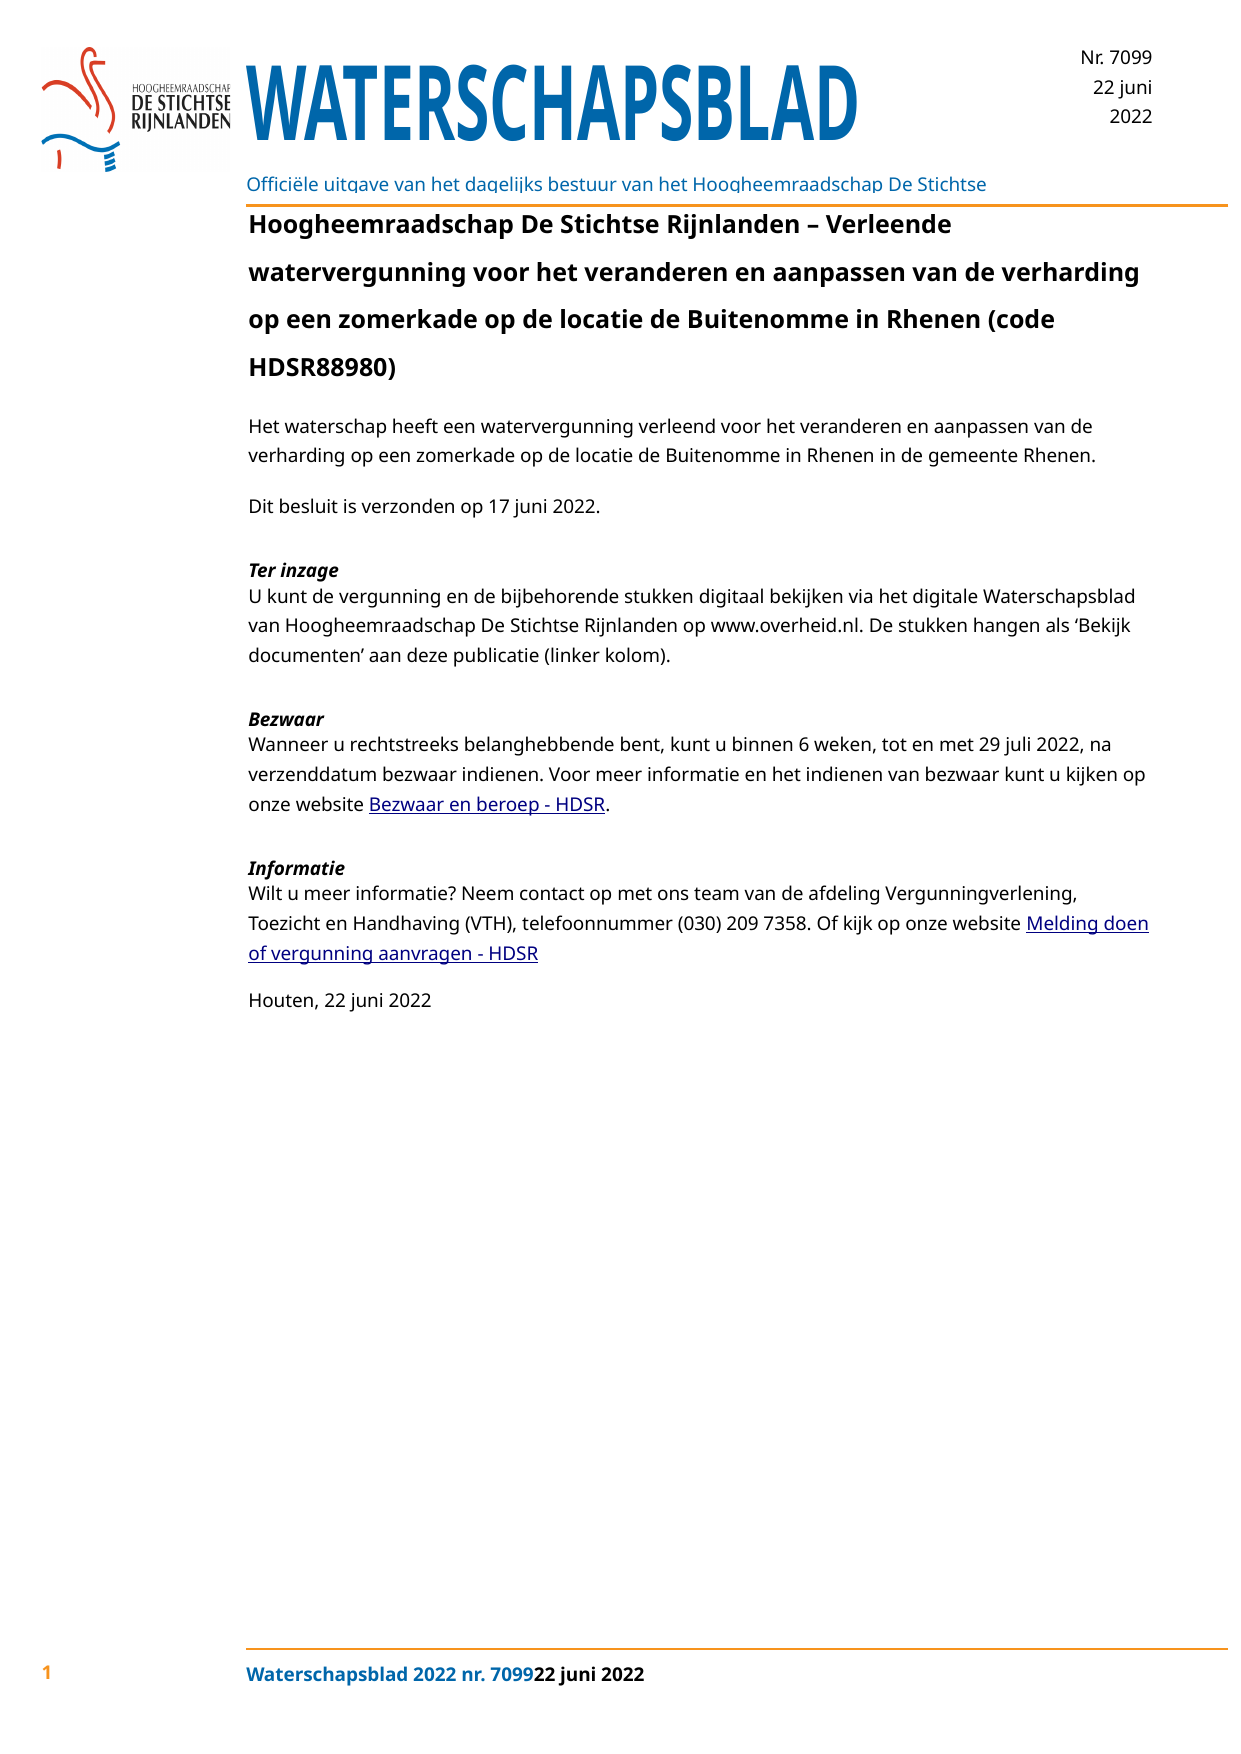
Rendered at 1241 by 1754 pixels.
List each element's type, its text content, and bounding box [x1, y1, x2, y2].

text Bezwaar [248, 706, 1152, 732]
text U kunt de vergunning en de bijbehorende stukken digitaal bekijken via het digitale Waterschapsblad van Hoogheemraadschap De Stichtse Rijnlanden op www.overheid.nl. De stukken hangen als ‘Bekijk documenten’ aan deze publicatie (linker kolom). [248, 583, 1152, 668]
text Wilt u meer informatie? Neem contact op met ons team van de afdeling Vergunningverlening, Toezicht en Handhaving (VTH), telefoonnummer (030) 209 7358. Of kijk op onze website Melding doen of vergunning aanvragen - HDSR [248, 881, 1152, 965]
picture [41, 47, 231, 172]
text Het waterschap heeft een watervergunning verleend voor het veranderen en aanpassen van de verharding op een zomerkade op de locatie de Buitenomme in Rhenen in de gemeente Rhenen. [248, 413, 1152, 468]
text Ter inzage [248, 557, 1152, 583]
text Hoogheemraadschap De Stichtse Rijnlanden – Verleende watervergunning voor het veranderen en aanpassen van de verharding op een zomerkade op de locatie de Buitenomme in Rhenen (code HDSR88980) [248, 207, 1152, 384]
text Wanneer u rechtstreeks belanghebbende bent, kunt u binnen 6 weken, tot en met 29 juli 2022, na verzenddatum bezwaar indienen. Voor meer informatie en het indienen van bezwaar kunt u kijken op onze website Bezwaar en beroep - HDSR. [248, 732, 1152, 817]
text Informatie [248, 855, 1152, 881]
text Houten, 22 juni 2022 [248, 987, 1152, 1013]
text Dit besluit is verzonden op 17 juni 2022. [248, 493, 1152, 519]
